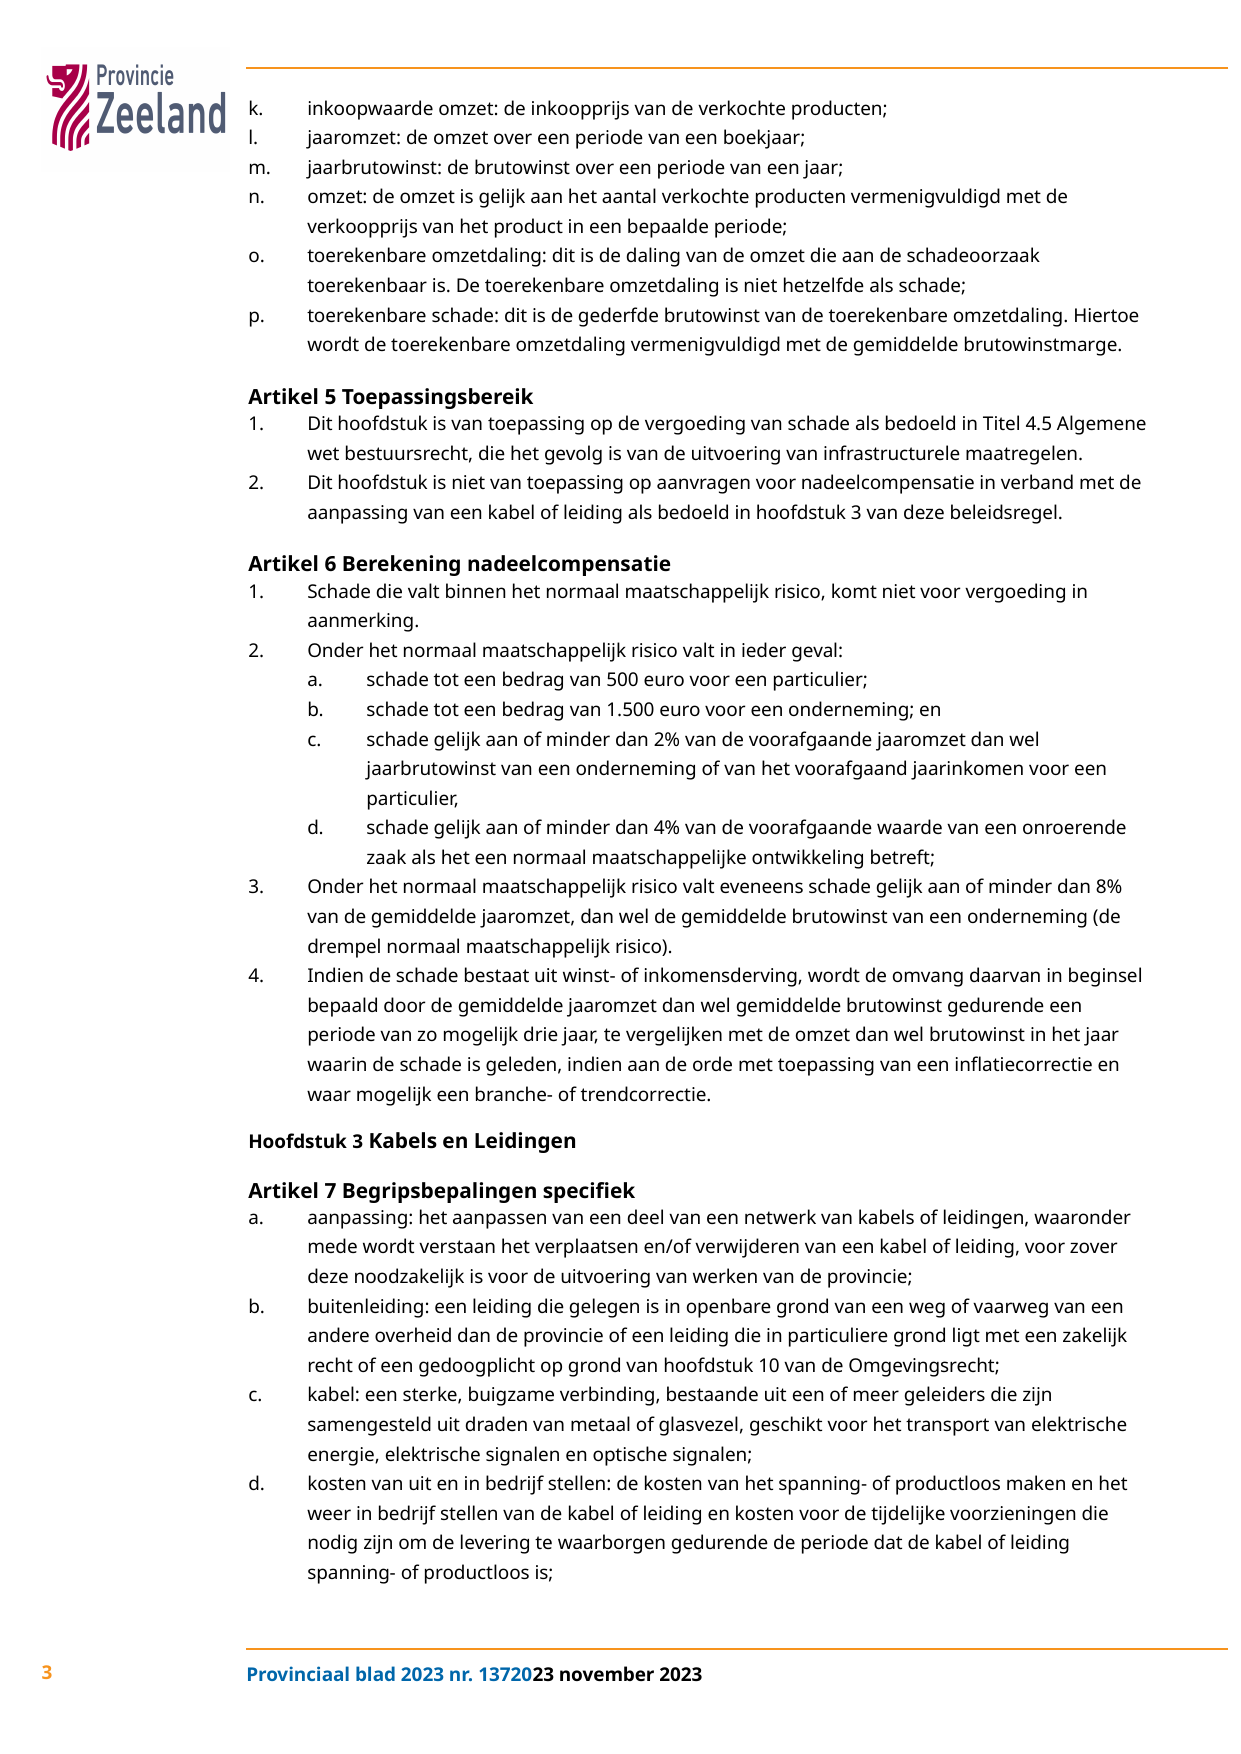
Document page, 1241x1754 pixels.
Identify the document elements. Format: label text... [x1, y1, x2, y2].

list jaarbrutowinst: de brutowinst over een periode van een jaar; [248, 154, 1152, 180]
list aanpassing: het aanpassen van een deel van een netwerk van kabels of leidingen, waaronder mede wordt verstaan het verplaatsen en/of verwijderen van een kabel of leiding, voor zover deze noodzakelijk is voor de uitvoering van werken van de provincie; [248, 1204, 1152, 1289]
list kabel: een sterke, buigzame verbinding, bestaande uit een of meer geleiders die zijn samengesteld uit draden van metaal of glasvezel, geschikt voor het transport van elektrische energie, elektrische signalen en optische signalen; [248, 1382, 1152, 1467]
list schade tot een bedrag van 500 euro voor een particulier; [307, 667, 1152, 692]
list Onder het normaal maatschappelijk risico valt eveneens schade gelijk aan of minder dan 8% van de gemiddelde jaaromzet, dan wel de gemiddelde brutowinst van een onderneming (de drempel normaal maatschappelijk risico). [248, 874, 1152, 959]
list kosten van uit en in bedrijf stellen: de kosten van het spanning- of productloos maken en het weer in bedrijf stellen van de kabel of leiding en kosten voor de tijdelijke voorzieningen die nodig zijn om de levering te waarborgen gedurende de periode dat de kabel of leiding spanning- of productloos is; [248, 1470, 1152, 1585]
list Dit hoofdstuk is van toepassing op de vergoeding van schade als bedoeld in Titel 4.5 Algemene wet bestuursrecht, die het gevolg is van de uitvoering van infrastructurele maatregelen. [248, 410, 1152, 466]
text Artikel 7 Begripsbepalingen specifiek [248, 1176, 1152, 1204]
list Schade die valt binnen het normaal maatschappelijk risico, komt niet voor vergoeding in aanmerking. [248, 578, 1152, 633]
list jaaromzet: de omzet over een periode van een boekjaar; [248, 124, 1152, 150]
list toerekenbare schade: dit is de gederfde brutowinst van de toerekenbare omzetdaling. Hiertoe wordt de toerekenbare omzetdaling vermenigvuldigd met de gemiddelde brutowinstmarge. [248, 302, 1152, 357]
list omzet: de omzet is gelijk aan het aantal verkochte producten vermenigvuldigd met de verkoopprijs van het product in een bepaalde periode; [248, 183, 1152, 239]
text Artikel 5 Toepassingsbereik [248, 382, 1152, 410]
text Hoofdstuk 3 Kabels en Leidingen [248, 1126, 1152, 1155]
list buitenleiding: een leiding die gelegen is in openbare grond van een weg of vaarweg van een andere overheid dan de provincie of een leiding die in particuliere grond ligt met een zakelijk recht of een gedoogplicht op grond van hoofdstuk 10 van de Omgevingsrecht; [248, 1293, 1152, 1378]
text Artikel 6 Berekening nadeelcompensatie [248, 549, 1152, 578]
list schade tot een bedrag van 1.500 euro voor een onderneming; en [307, 696, 1152, 722]
list Dit hoofdstuk is niet van toepassing op aanvragen voor nadeelcompensatie in verband met de aanpassing van een kabel of leiding als bedoeld in hoofdstuk 3 van deze beleidsregel. [248, 469, 1152, 525]
list schade gelijk aan of minder dan 4% van de voorafgaande waarde van een onroerende zaak als het een normaal maatschappelijke ontwikkeling betreft; [307, 814, 1152, 870]
list schade gelijk aan of minder dan 2% van de voorafgaande jaaromzet dan wel jaarbrutowinst van een onderneming of van het voorafgaand jaarinkomen voor een particulier, [307, 726, 1152, 811]
picture [41, 47, 231, 172]
list Indien de schade bestaat uit winst- of inkomensderving, wordt de omvang daarvan in beginsel bepaald door de gemiddelde jaaromzet dan wel gemiddelde brutowinst gedurende een periode van zo mogelijk drie jaar, te vergelijken met de omzet dan wel brutowinst in het jaar waarin de schade is geleden, indien aan de orde met toepassing van een inflatiecorrectie en waar mogelijk een branche- of trendcorrectie. [248, 962, 1152, 1107]
list Onder het normaal maatschappelijk risico valt in ieder geval: [248, 637, 1152, 663]
list inkoopwaarde omzet: de inkoopprijs van de verkochte producten; [248, 95, 1152, 121]
list toerekenbare omzetdaling: dit is de daling van de omzet die aan de schadeoorzaak toerekenbaar is. De toerekenbare omzetdaling is niet hetzelfde als schade; [248, 243, 1152, 298]
